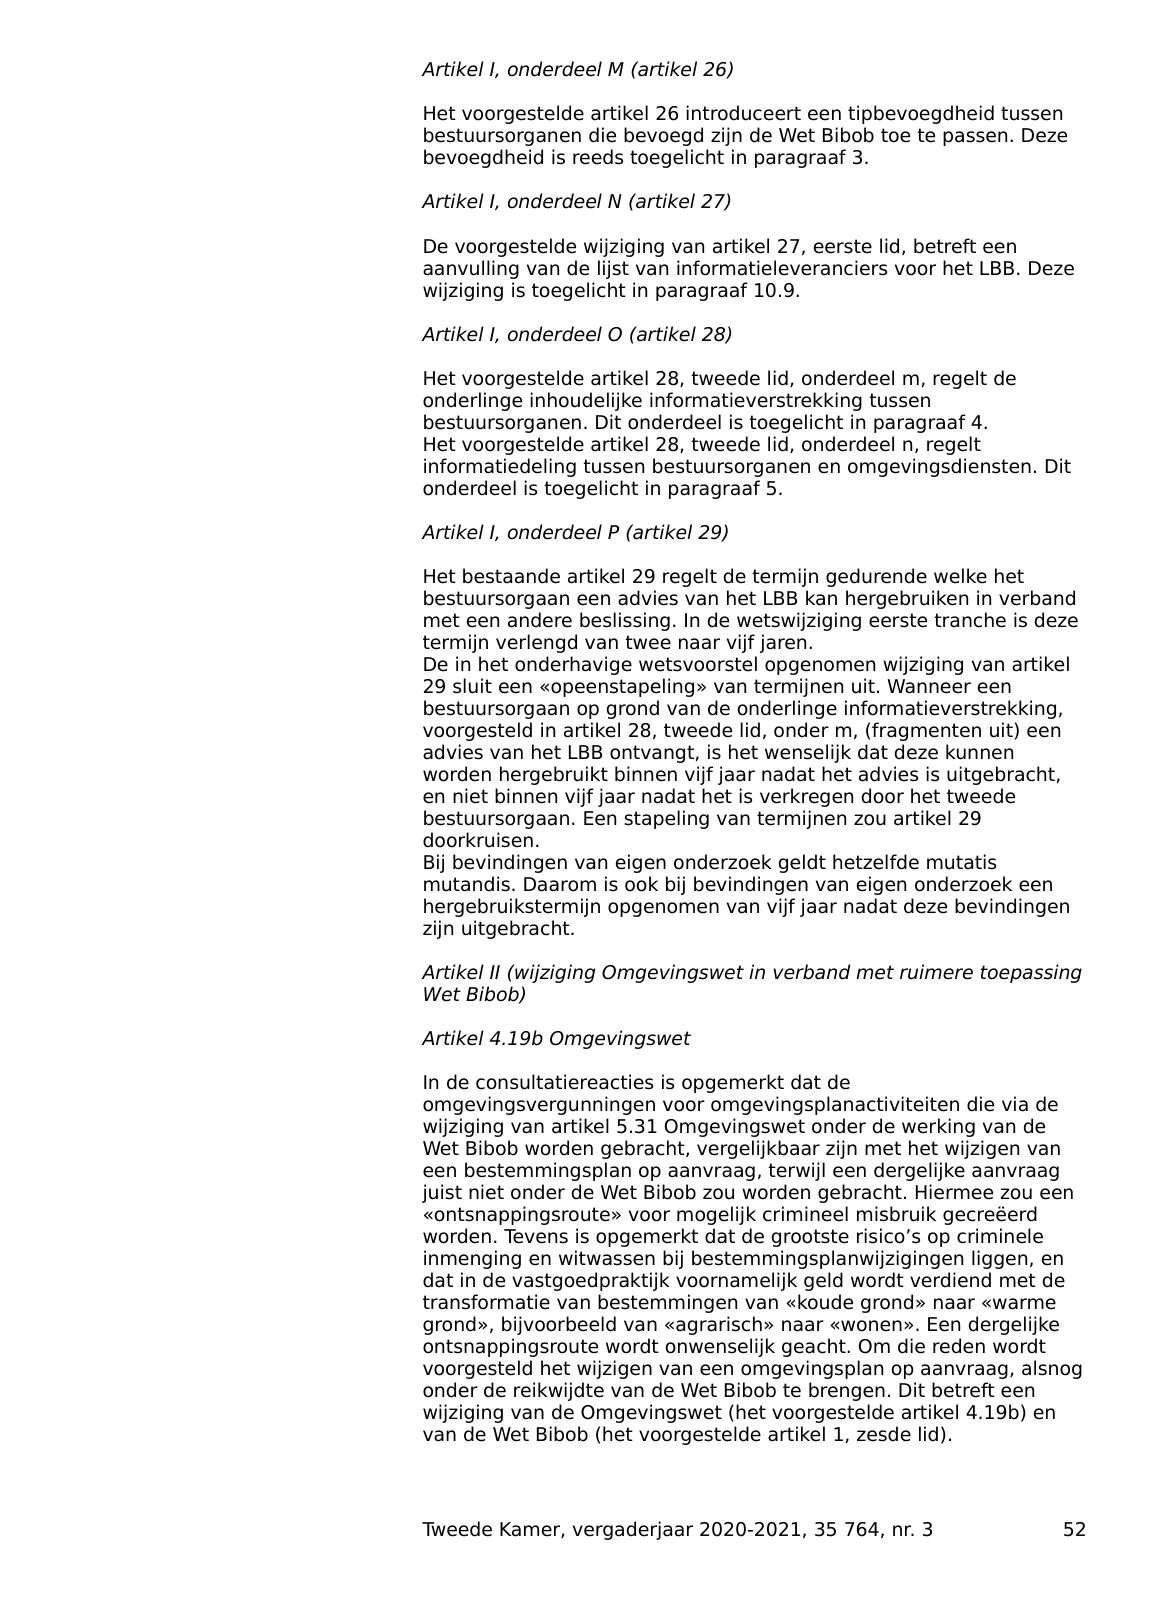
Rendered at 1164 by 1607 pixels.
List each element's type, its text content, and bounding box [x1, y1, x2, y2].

text In de consultatiereacties is opgemerkt dat de omgevingsvergunningen voor omgevingsplanactiviteiten die via de wijziging van artikel 5.31 Omgevingswet onder de werking van de Wet Bibob worden gebracht, vergelijkbaar zijn met het wijzigen van een bestemmingsplan op aanvraag, terwijl een dergelijke aanvraag juist niet onder de Wet Bibob zou worden gebracht. Hiermee zou een «ontsnappingsroute» voor mogelijk crimineel misbruik gecreëerd worden. Tevens is opgemerkt dat de grootste risico’s op criminele inmenging en witwassen bij bestemmingsplanwijzigingen liggen, en dat in de vastgoedpraktijk voornamelijk geld wordt verdiend met de transformatie van bestemmingen van «koude grond» naar «warme grond», bijvoorbeeld van «agrarisch» naar «wonen». Een dergelijke ontsnappingsroute wordt onwenselijk geacht. Om die reden wordt voorgesteld het wijzigen van een omgevingsplan op aanvraag, alsnog onder de reikwijdte van de Wet Bibob te brengen. Dit betreft een wijziging van de Omgevingswet (het voorgestelde artikel 4.19b) en van de Wet Bibob (het voorgestelde artikel 1, zesde lid). [422, 1072, 1087, 1446]
subtitle Artikel I, onderdeel M (artikel 26) [422, 59, 1087, 81]
text Bij bevindingen van eigen onderzoek geldt hetzelfde mutatis mutandis. Daarom is ook bij bevindingen van eigen onderzoek een hergebruikstermijn opgenomen van vijf jaar nadat deze bevindingen zijn uitgebracht. [422, 852, 1087, 940]
subtitle Artikel II (wijziging Omgevingswet in verband met ruimere toepassing Wet Bibob) [422, 962, 1087, 1006]
subtitle Artikel 4.19b Omgevingswet [422, 1028, 1087, 1050]
text Het bestaande artikel 29 regelt de termijn gedurende welke het bestuursorgaan een advies van het LBB kan hergebruiken in verband met een andere beslissing. In de wetswijziging eerste tranche is deze termijn verlengd van twee naar vijf jaren. [422, 566, 1087, 654]
text De voorgestelde wijziging van artikel 27, eerste lid, betreft een aanvulling van de lijst van informatieleveranciers voor het LBB. Deze wijziging is toegelicht in paragraaf 10.9. [422, 236, 1087, 301]
subtitle Artikel I, onderdeel P (artikel 29) [422, 522, 1087, 544]
text Het voorgestelde artikel 28, tweede lid, onderdeel m, regelt de onderlinge inhoudelijke informatieverstrekking tussen bestuursorganen. Dit onderdeel is toegelicht in paragraaf 4. [422, 368, 1087, 434]
subtitle Artikel I, onderdeel O (artikel 28) [422, 324, 1087, 346]
text Het voorgestelde artikel 26 introduceert een tipbevoegdheid tussen bestuursorganen die bevoegd zijn de Wet Bibob toe te passen. Deze bevoegdheid is reeds toegelicht in paragraaf 3. [422, 103, 1087, 169]
text Het voorgestelde artikel 28, tweede lid, onderdeel n, regelt informatiedeling tussen bestuursorganen en omgevingsdiensten. Dit onderdeel is toegelicht in paragraaf 5. [422, 434, 1087, 500]
subtitle Artikel I, onderdeel N (artikel 27) [422, 191, 1087, 213]
text De in het onderhavige wetsvoorstel opgenomen wijziging van artikel 29 sluit een «opeenstapeling» van termijnen uit. Wanneer een bestuursorgaan op grond van de onderlinge informatieverstrekking, voorgesteld in artikel 28, tweede lid, onder m, (fragmenten uit) een advies van het LBB ontvangt, is het wenselijk dat deze kunnen worden hergebruikt binnen vijf jaar nadat het advies is uitgebracht, en niet binnen vijf jaar nadat het is verkregen door het tweede bestuursorgaan. Een stapeling van termijnen zou artikel 29 doorkruisen. [422, 654, 1087, 852]
